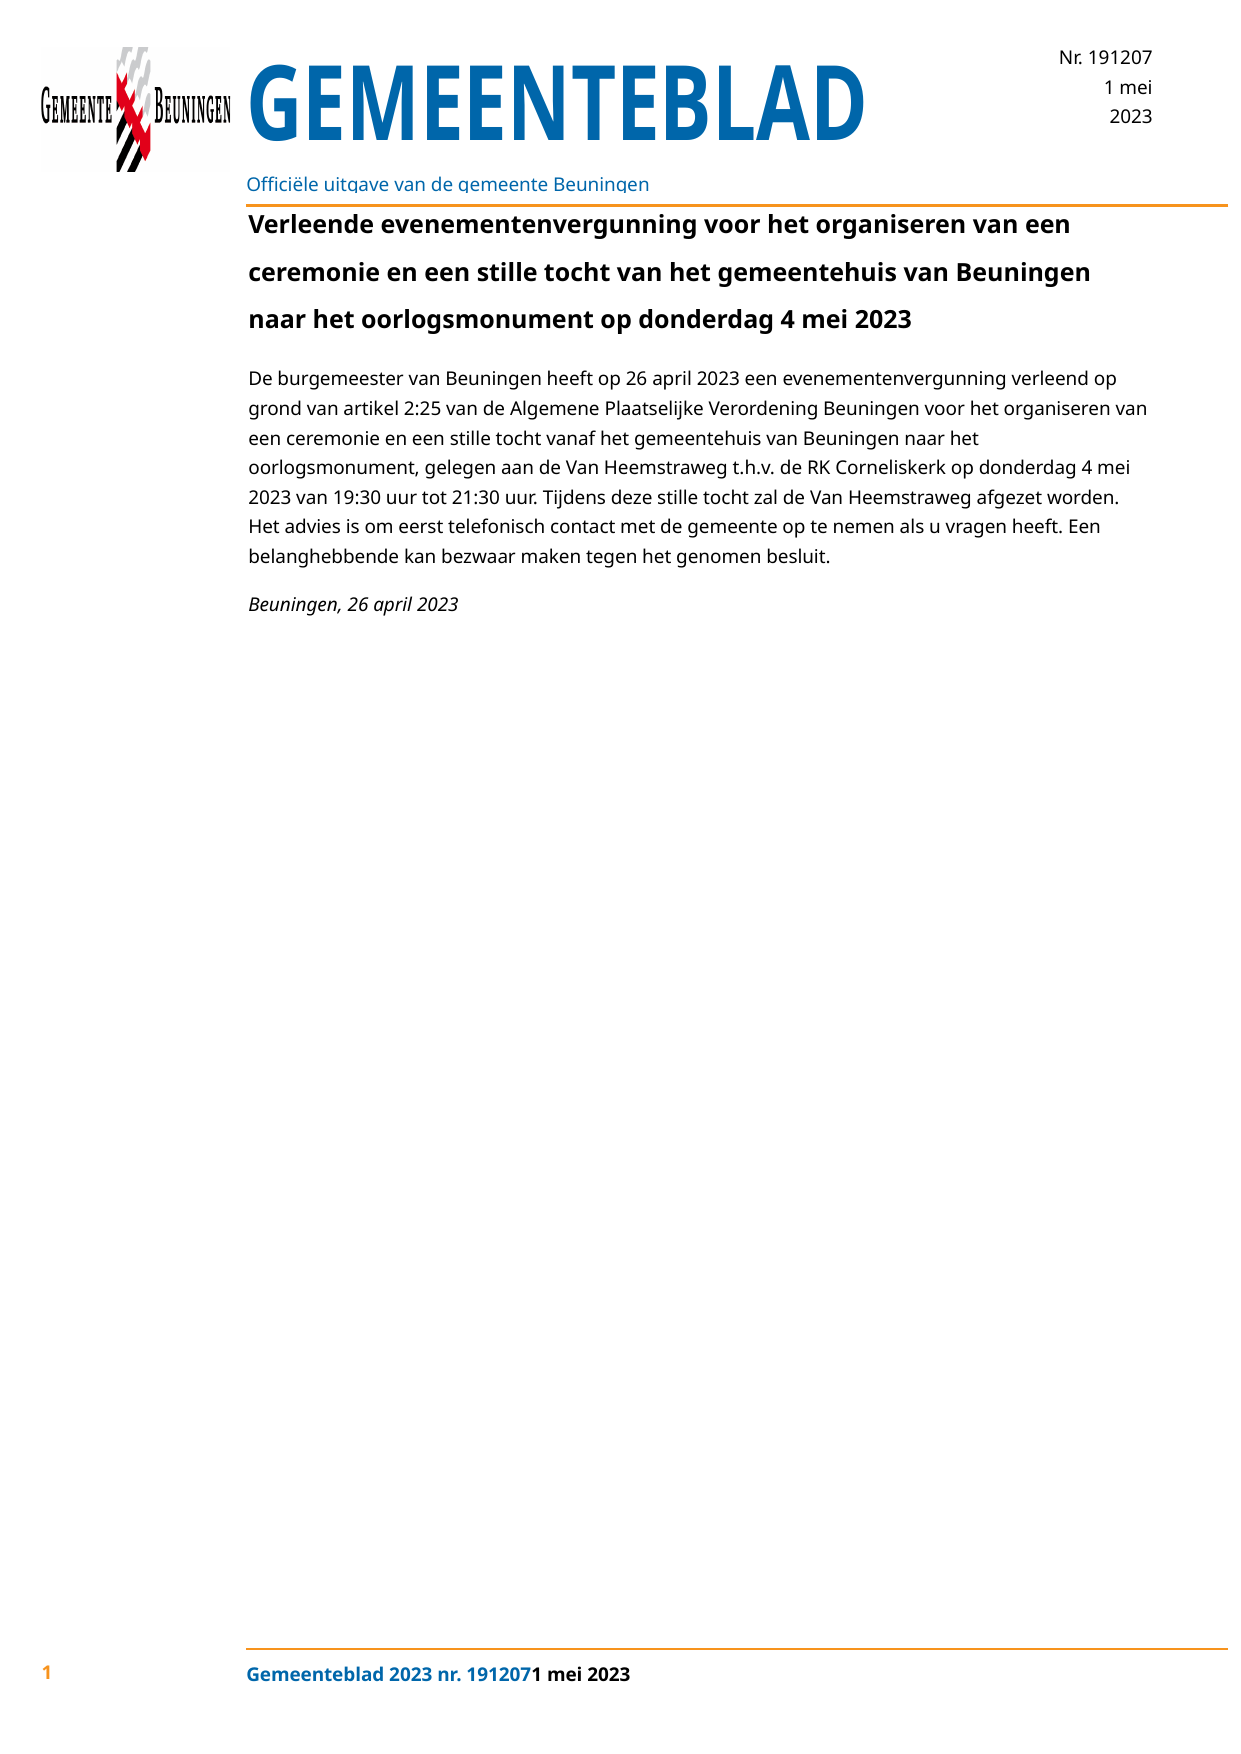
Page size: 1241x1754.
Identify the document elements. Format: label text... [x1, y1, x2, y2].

text Verleende evenementenvergunning voor het organiseren van een ceremonie en een stille tocht van het gemeentehuis van Beuningen naar het oorlogsmonument op donderdag 4 mei 2023 [248, 207, 1152, 336]
text De burgemeester van Beuningen heeft op 26 april 2023 een evenementenvergunning verleend op grond van artikel 2:25 van de Algemene Plaatselijke Verordening Beuningen voor het organiseren van een ceremonie en een stille tocht vanaf het gemeentehuis van Beuningen naar het oorlogsmonument, gelegen aan de Van Heemstraweg t.h.v. de RK Corneliskerk op donderdag 4 mei 2023 van 19:30 uur tot 21:30 uur. Tijdens deze stille tocht zal de Van Heemstraweg afgezet worden. Het advies is om eerst telefonisch contact met de gemeente op te nemen als u vragen heeft. Een belanghebbende kan bezwaar maken tegen het genomen besluit. [248, 366, 1152, 569]
picture [41, 47, 231, 172]
text Beuningen, 26 april 2023 [248, 591, 1152, 617]
